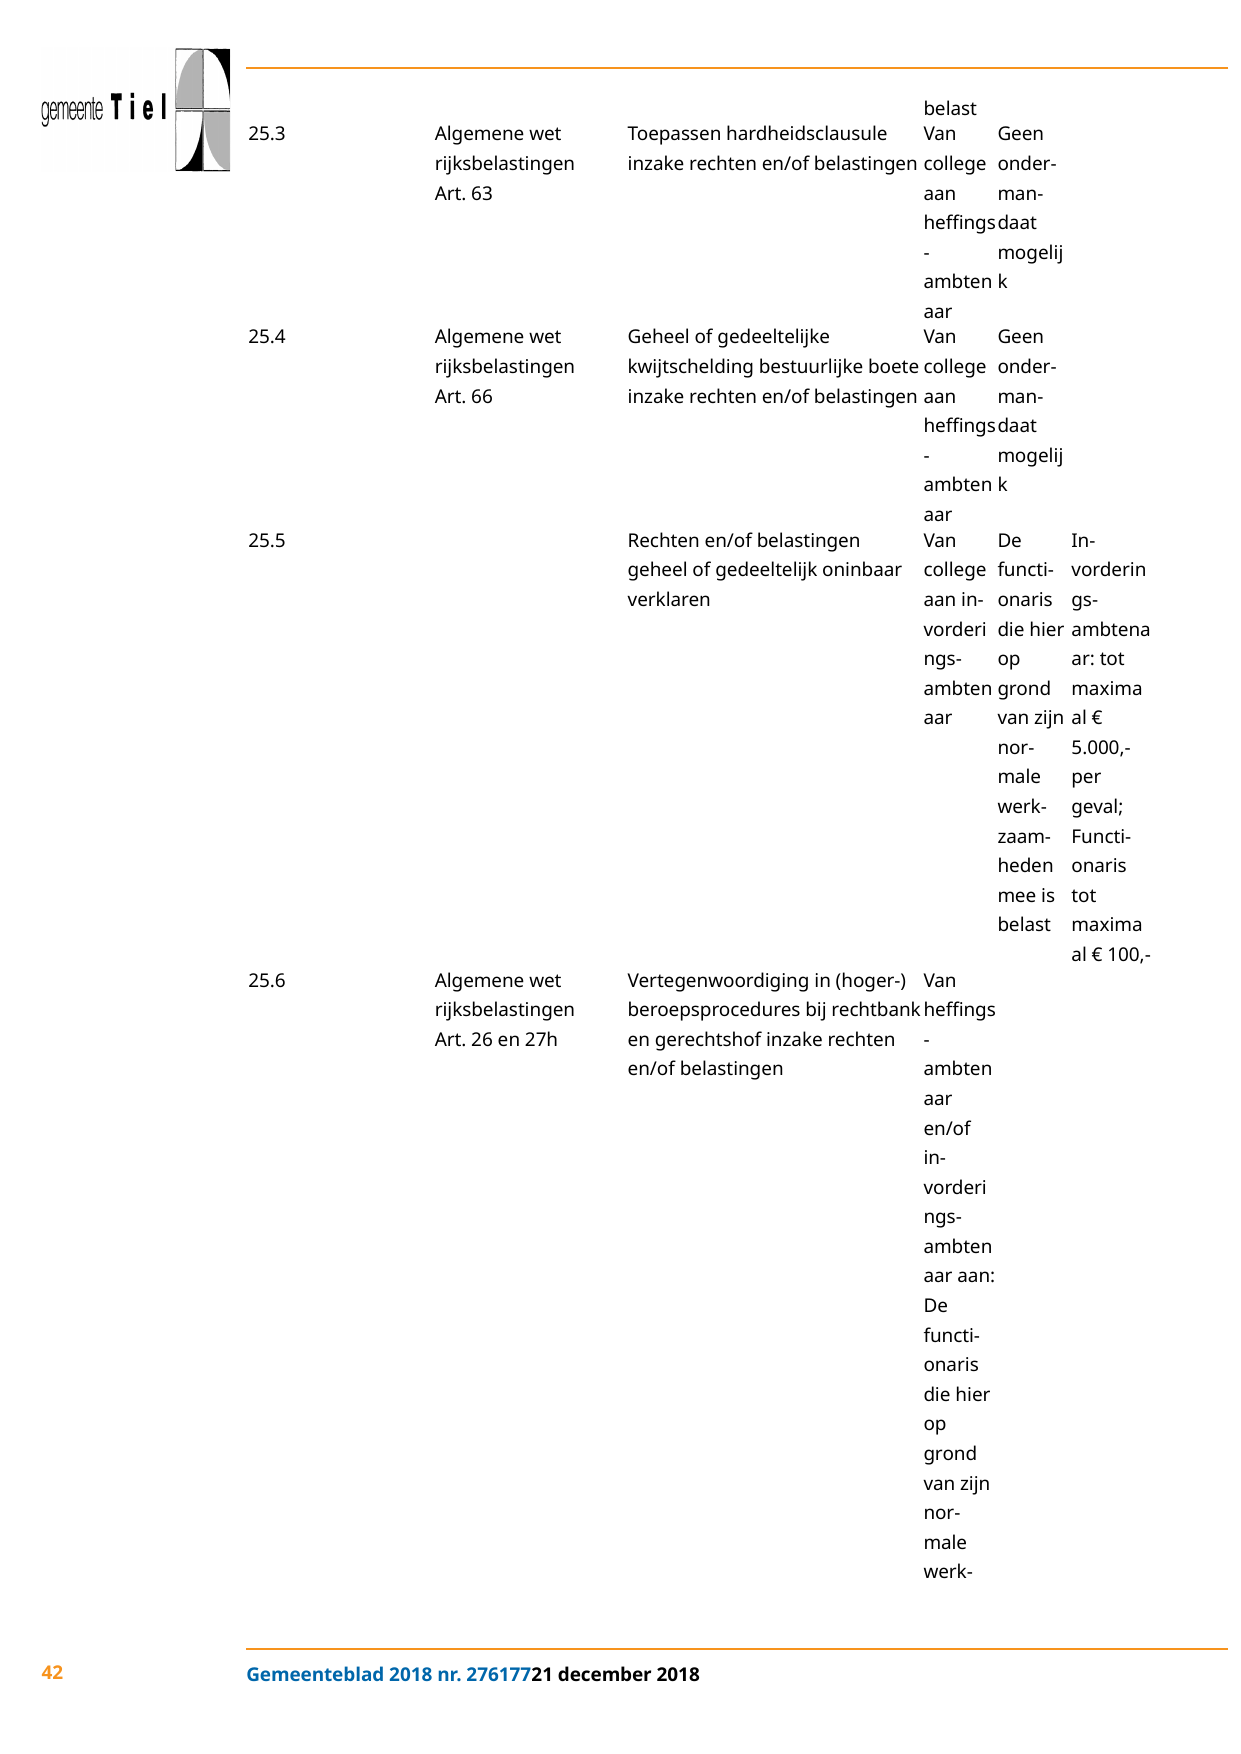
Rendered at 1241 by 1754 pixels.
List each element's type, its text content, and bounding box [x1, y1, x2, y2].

table_cell [1071, 121, 1152, 324]
table_cell Geen onder- man- daat mogelijk [997, 324, 1071, 527]
table_cell [1071, 95, 1152, 121]
table_cell [997, 95, 1071, 121]
table_cell Algemene wet rijksbelastingen Art. 66 [435, 324, 627, 527]
table_cell Vertegenwoordiging in (hoger-) beroepsprocedures bij rechtbank en gerechtshof inzake rechten en/of belastingen [628, 967, 923, 1584]
table_cell 25.6 [248, 967, 434, 1584]
table_cell Algemene wet rijksbelastingen Art. 63 [435, 121, 627, 324]
table_cell [435, 527, 627, 967]
table_cell [435, 95, 627, 121]
table_cell belast [923, 95, 997, 121]
table_cell [248, 95, 434, 121]
table_cell Geen onder- man- daat mogelijk [997, 121, 1071, 324]
table_cell [1071, 967, 1152, 1584]
table_cell Van college aan heffings- ambtenaar [923, 324, 997, 527]
table_cell Algemene wet rijksbelastingen Art. 26 en 27h [435, 967, 627, 1584]
picture [41, 47, 231, 172]
table_cell Van college aan heffings- ambtenaar [923, 121, 997, 324]
table_cell Toepassen hardheidsclausule inzake rechten en/of belastingen [628, 121, 923, 324]
table_cell Geheel of gedeeltelijke kwijtschelding bestuurlijke boete inzake rechten en/of belastingen [628, 324, 923, 527]
table_cell De functi- onaris die hier op grond van zijn nor- male werk- zaam- heden mee is belast [997, 527, 1071, 967]
table_cell Van college aan in- vorderings- ambtenaar [923, 527, 997, 967]
table_cell [628, 95, 923, 121]
table_cell 25.4 [248, 324, 434, 527]
table_cell Rechten en/of belastingen geheel of gedeeltelijk oninbaar verklaren [628, 527, 923, 967]
table_cell [1071, 324, 1152, 527]
table_cell 25.3 [248, 121, 434, 324]
table_cell [997, 967, 1071, 1584]
table_cell 25.5 [248, 527, 434, 967]
table_cell Van heffings- ambtenaar en/of in- vorderings- ambtenaar aan: De functi- onaris die hier op grond van zijn nor- male werk- [923, 967, 997, 1584]
table_cell In- vorderings- ambtenaar: tot maximaal € 5.000,- per geval; Functi- onaris tot maximaal € 100,- [1071, 527, 1152, 967]
